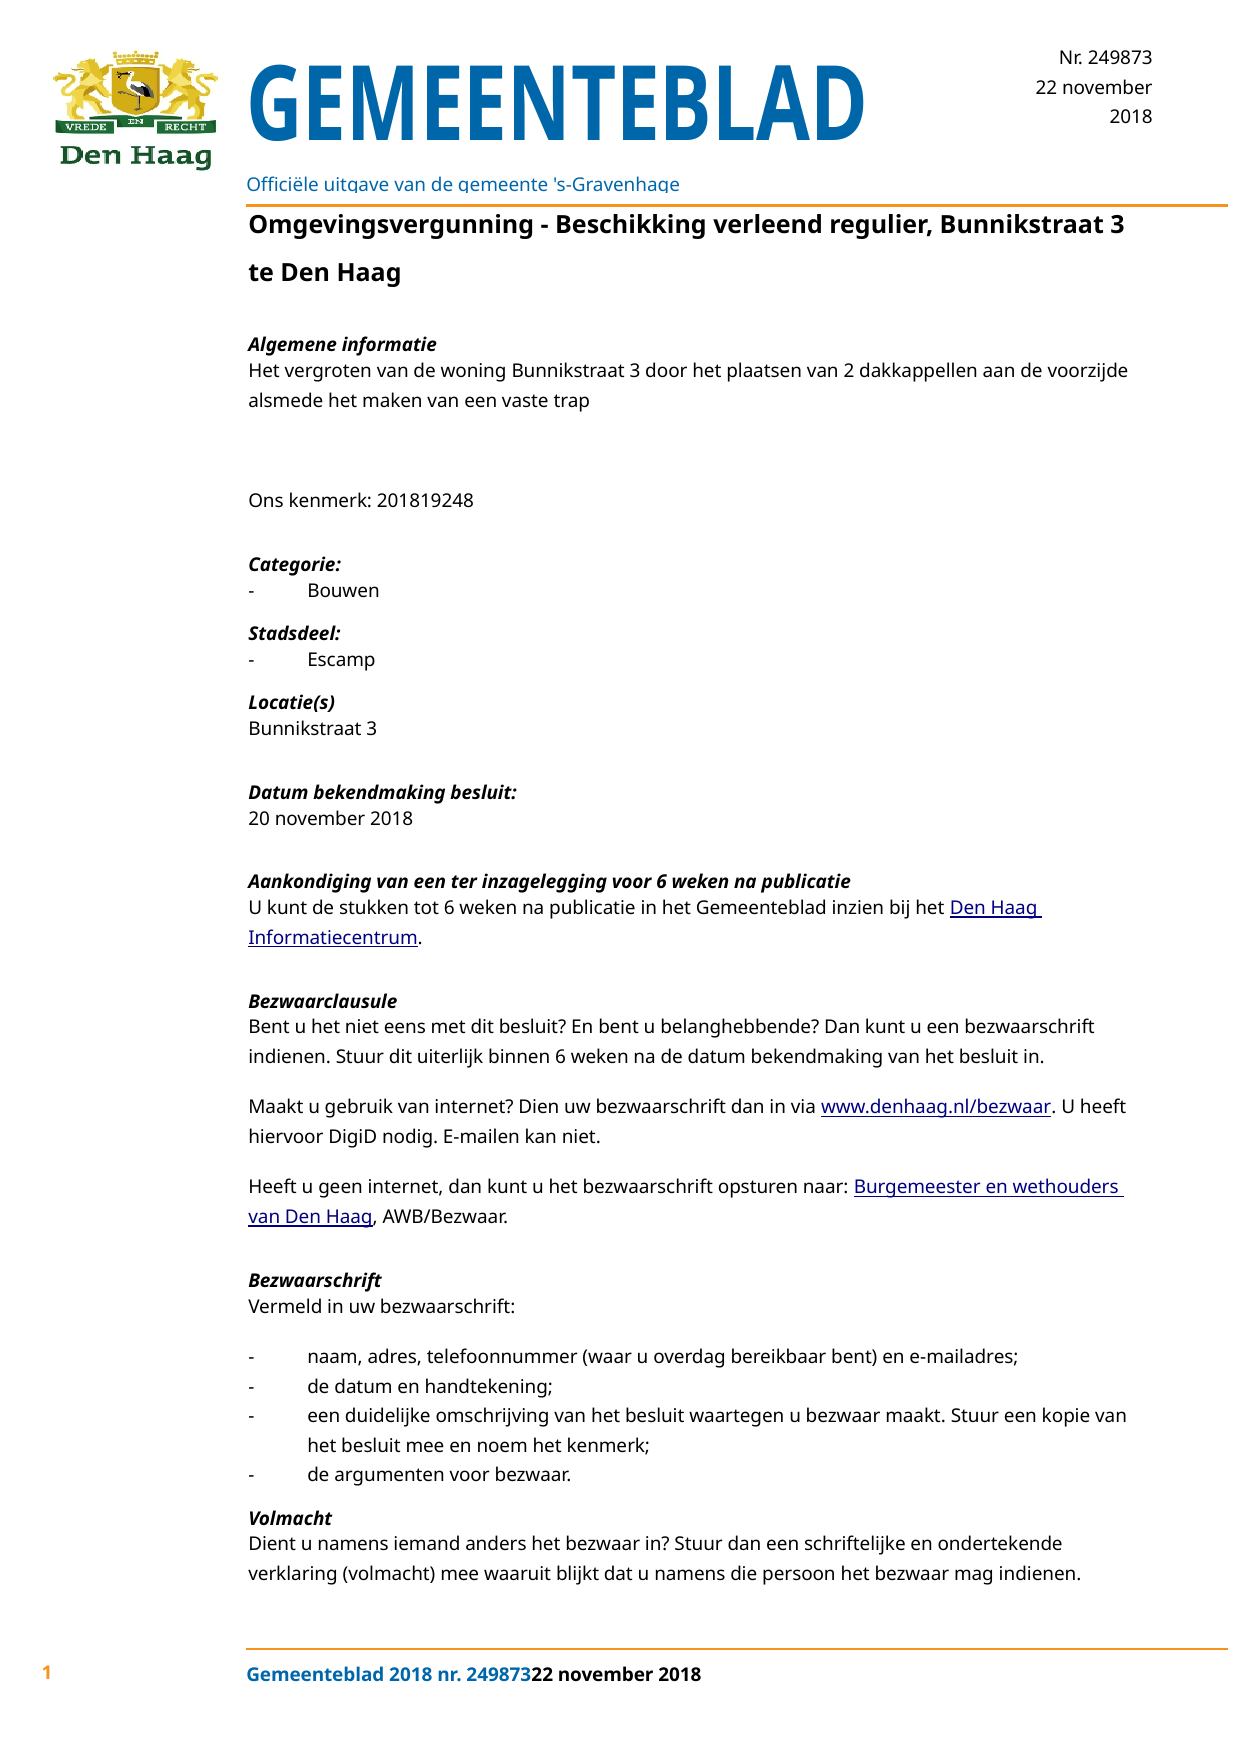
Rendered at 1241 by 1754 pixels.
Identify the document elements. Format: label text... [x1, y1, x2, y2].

text Ons kenmerk: 201819248 [248, 488, 1152, 513]
text Omgevingsvergunning - Beschikking verleend regulier, Bunnikstraat 3 te Den Haag [248, 207, 1152, 288]
text Algemene informatie [248, 331, 1152, 357]
text Stadsdeel: [248, 620, 1152, 646]
picture [41, 47, 231, 172]
text Bezwaarschrift [248, 1267, 1152, 1293]
list een duidelijke omschrijving van het besluit waartegen u bezwaar maakt. Stuur een kopie van het besluit mee en noem het kenmerk; [248, 1402, 1152, 1458]
text Volmacht [248, 1505, 1152, 1531]
text U kunt de stukken tot 6 weken na publicatie in het Gemeenteblad inzien bij het Den Haag Informatiecentrum. [248, 894, 1152, 950]
list de argumenten voor bezwaar. [248, 1462, 1152, 1487]
text Datum bekendmaking besluit: [248, 779, 1152, 805]
text 20 november 2018 [248, 805, 1152, 830]
text Bent u het niet eens met dit besluit? En bent u belanghebbende? Dan kunt u een bezwaarschrift indienen. Stuur dit uiterlijk binnen 6 weken na de datum bekendmaking van het besluit in. [248, 1014, 1152, 1069]
text Bezwaarclausule [248, 988, 1152, 1014]
list Bouwen [248, 577, 1152, 603]
text Maakt u gebruik van internet? Dien uw bezwaarschrift dan in via www.denhaag.nl/bezwaar. U heeft hiervoor DigiD nodig. E-mailen kan niet. [248, 1094, 1152, 1149]
text Dient u namens iemand anders het bezwaar in? Stuur dan een schriftelijke en ondertekende verklaring (volmacht) mee waaruit blijkt dat u namens die persoon het bezwaar mag indienen. [248, 1531, 1152, 1586]
list de datum en handtekening; [248, 1373, 1152, 1399]
text Locatie(s) [248, 689, 1152, 715]
text Vermeld in uw bezwaarschrift: [248, 1293, 1152, 1319]
list Escamp [248, 646, 1152, 672]
text Het vergroten van de woning Bunnikstraat 3 door het plaatsen van 2 dakkappellen aan de voorzijde alsmede het maken van een vaste trap [248, 357, 1152, 412]
text Heeft u geen internet, dan kunt u het bezwaarschrift opsturen naar: Burgemeester en wethouders van Den Haag, AWB/Bezwaar. [248, 1174, 1152, 1229]
text Categorie: [248, 552, 1152, 577]
list naam, adres, telefoonnummer (waar u overdag bereikbaar bent) en e-mailadres; [248, 1343, 1152, 1369]
text Bunnikstraat 3 [248, 715, 1152, 741]
text Aankondiging van een ter inzagelegging voor 6 weken na publicatie [248, 869, 1152, 894]
